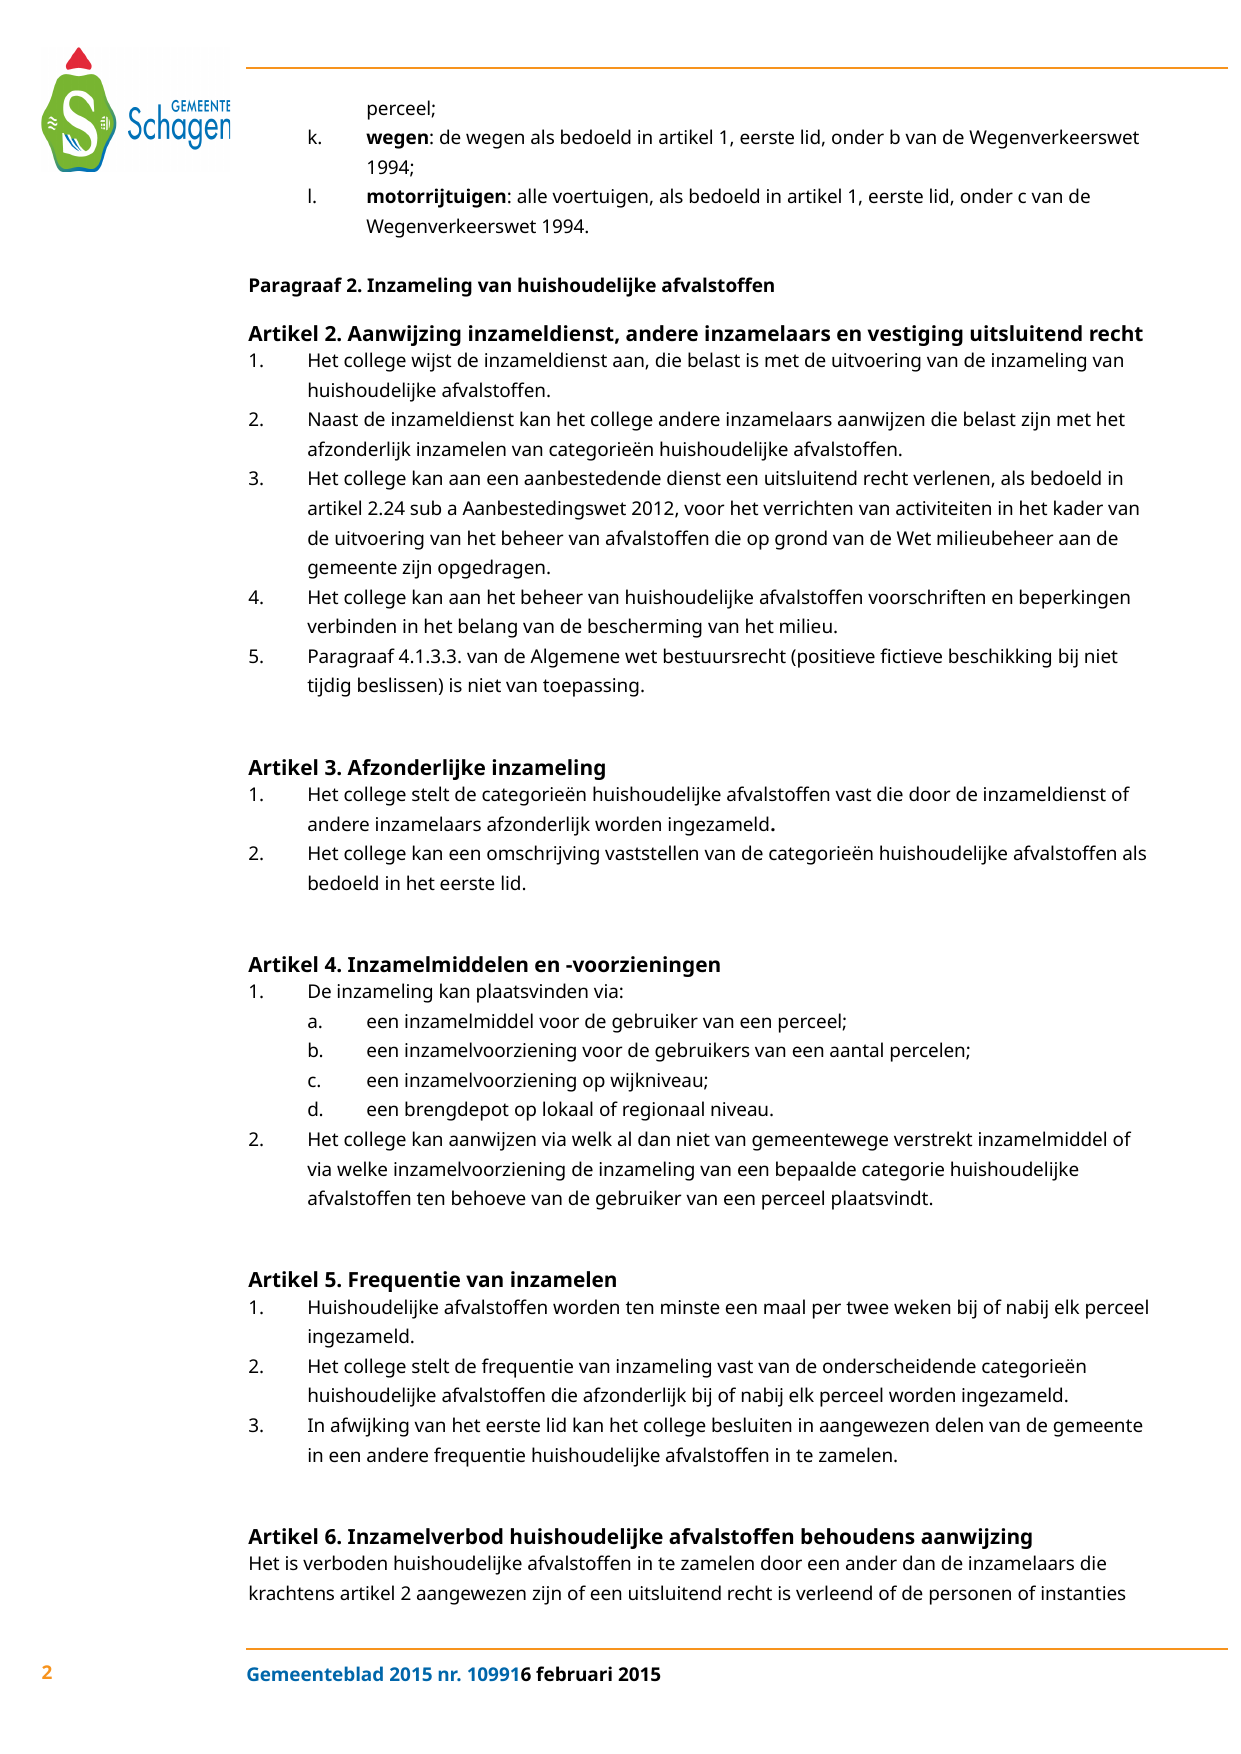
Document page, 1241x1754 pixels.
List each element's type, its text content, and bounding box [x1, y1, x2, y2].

list Het college kan aan het beheer van huishoudelijke afvalstoffen voorschriften en beperkingen verbinden in het belang van de bescherming van het milieu. [248, 584, 1152, 639]
list wegen: de wegen als bedoeld in artikel 1, eerste lid, onder b van de Wegenverkeerswet 1994; [307, 124, 1152, 180]
text Artikel 3. Afzonderlijke inzameling [248, 753, 1152, 781]
list een inzamelvoorziening voor de gebruikers van een aantal percelen; [307, 1037, 1152, 1063]
list een inzamelmiddel voor de gebruiker van een perceel; [307, 1008, 1152, 1034]
list perceel; [307, 95, 1152, 121]
list In afwijking van het eerste lid kan het college besluiten in aangewezen delen van de gemeente in een andere frequentie huishoudelijke afvalstoffen in te zamelen. [248, 1412, 1152, 1467]
text Paragraaf 2. Inzameling van huishoudelijke afvalstoffen [248, 272, 1152, 298]
list Het college kan aanwijzen via welk al dan niet van gemeentewege verstrekt inzamelmiddel of via welke inzamelvoorziening de inzameling van een bepaalde categorie huishoudelijke afvalstoffen ten behoeve van de gebruiker van een perceel plaatsvindt. [248, 1126, 1152, 1211]
list Huishoudelijke afvalstoffen worden ten minste een maal per twee weken bij of nabij elk perceel ingezameld. [248, 1294, 1152, 1349]
text Artikel 2. Aanwijzing inzameldienst, andere inzamelaars en vestiging uitsluitend recht [248, 319, 1152, 347]
list Paragraaf 4.1.3.3. van de Algemene wet bestuursrecht (positieve fictieve beschikking bij niet tijdig beslissen) is niet van toepassing. [248, 643, 1152, 698]
list een inzamelvoorziening op wijkniveau; [307, 1067, 1152, 1093]
list Het college kan aan een aanbestedende dienst een uitsluitend recht verlenen, als bedoeld in artikel 2.24 sub a Aanbestedingswet 2012, voor het verrichten van activiteiten in het kader van de uitvoering van het beheer van afvalstoffen die op grond van de Wet milieubeheer aan de gemeente zijn opgedragen. [248, 466, 1152, 580]
picture [41, 47, 231, 172]
text Het is verboden huishoudelijke afvalstoffen in te zamelen door een ander dan de inzamelaars die krachtens artikel 2 aangewezen zijn of een uitsluitend recht is verleend of de personen of instanties [248, 1550, 1152, 1606]
list motorrijtuigen: alle voertuigen, als bedoeld in artikel 1, eerste lid, onder c van de Wegenverkeerswet 1994. [307, 183, 1152, 239]
list De inzameling kan plaatsvinden via: [248, 978, 1152, 1004]
list Het college stelt de categorieën huishoudelijke afvalstoffen vast die door de inzameldienst of andere inzamelaars afzonderlijk worden ingezameld. [248, 781, 1152, 836]
list Het college kan een omschrijving vaststellen van de categorieën huishoudelijke afvalstoffen als bedoeld in het eerste lid. [248, 840, 1152, 896]
text Artikel 5. Frequentie van inzamelen [248, 1265, 1152, 1294]
list een brengdepot op lokaal of regionaal niveau. [307, 1097, 1152, 1122]
text Artikel 4. Inzamelmiddelen en -voorzieningen [248, 950, 1152, 978]
list Het college wijst de inzameldienst aan, die belast is met de uitvoering van de inzameling van huishoudelijke afvalstoffen. [248, 347, 1152, 403]
text Artikel 6. Inzamelverbod huishoudelijke afvalstoffen behoudens aanwijzing [248, 1522, 1152, 1550]
list Naast de inzameldienst kan het college andere inzamelaars aanwijzen die belast zijn met het afzonderlijk inzamelen van categorieën huishoudelijke afvalstoffen. [248, 406, 1152, 462]
list Het college stelt de frequentie van inzameling vast van de onderscheidende categorieën huishoudelijke afvalstoffen die afzonderlijk bij of nabij elk perceel worden ingezameld. [248, 1353, 1152, 1408]
